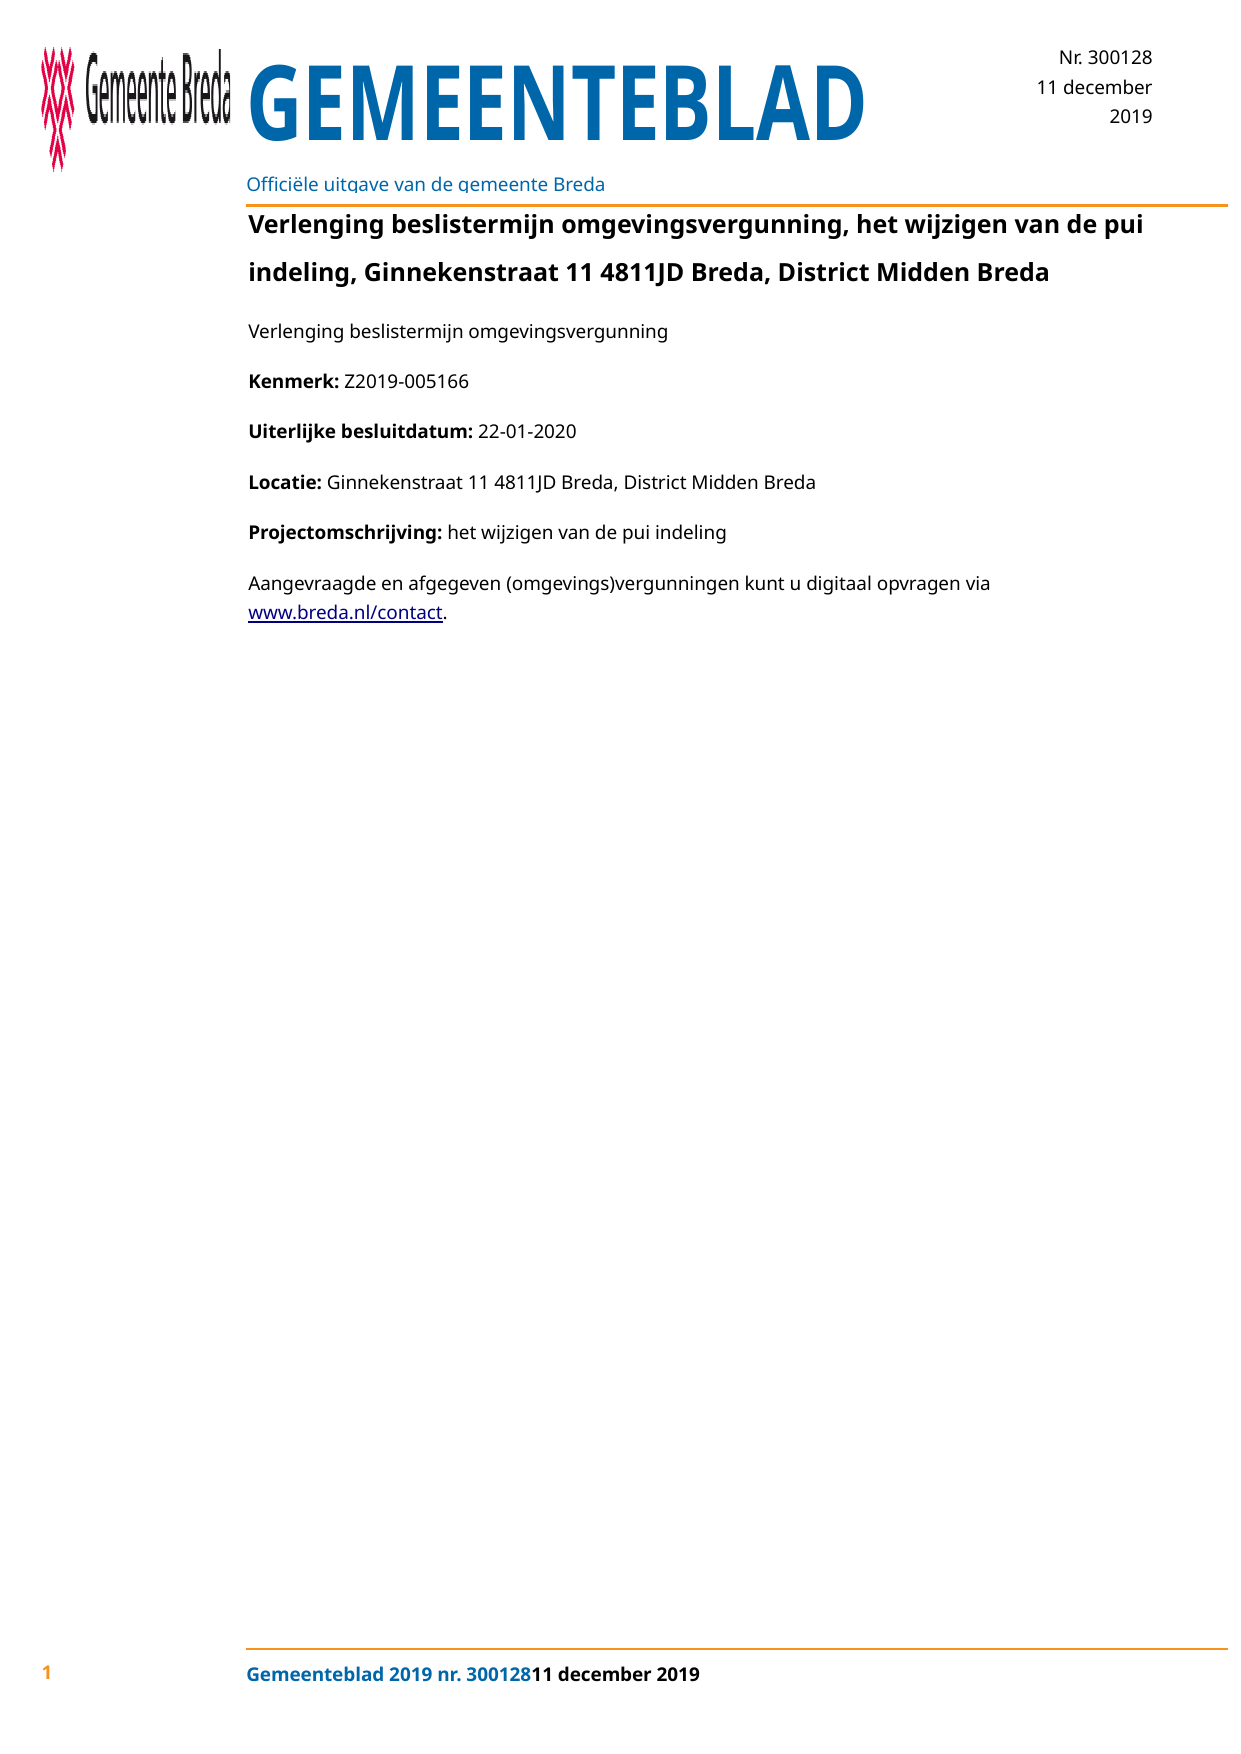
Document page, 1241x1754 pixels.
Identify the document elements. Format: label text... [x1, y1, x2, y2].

text Aangevraagde en afgegeven (omgevings)vergunningen kunt u digitaal opvragen via www.breda.nl/contact. [248, 570, 1152, 625]
text Verlenging beslistermijn omgevingsvergunning, het wijzigen van de pui indeling, Ginnekenstraat 11 4811JD Breda, District Midden Breda [248, 207, 1152, 288]
text Locatie: Ginnekenstraat 11 4811JD Breda, District Midden Breda [248, 469, 1152, 495]
text Uiterlijke besluitdatum: 22-01-2020 [248, 419, 1152, 444]
text Projectomschrijving: het wijzigen van de pui indeling [248, 519, 1152, 545]
text Kenmerk: Z2019-005166 [248, 368, 1152, 394]
text Verlenging beslistermijn omgevingsvergunning [248, 318, 1152, 344]
picture [41, 47, 231, 172]
